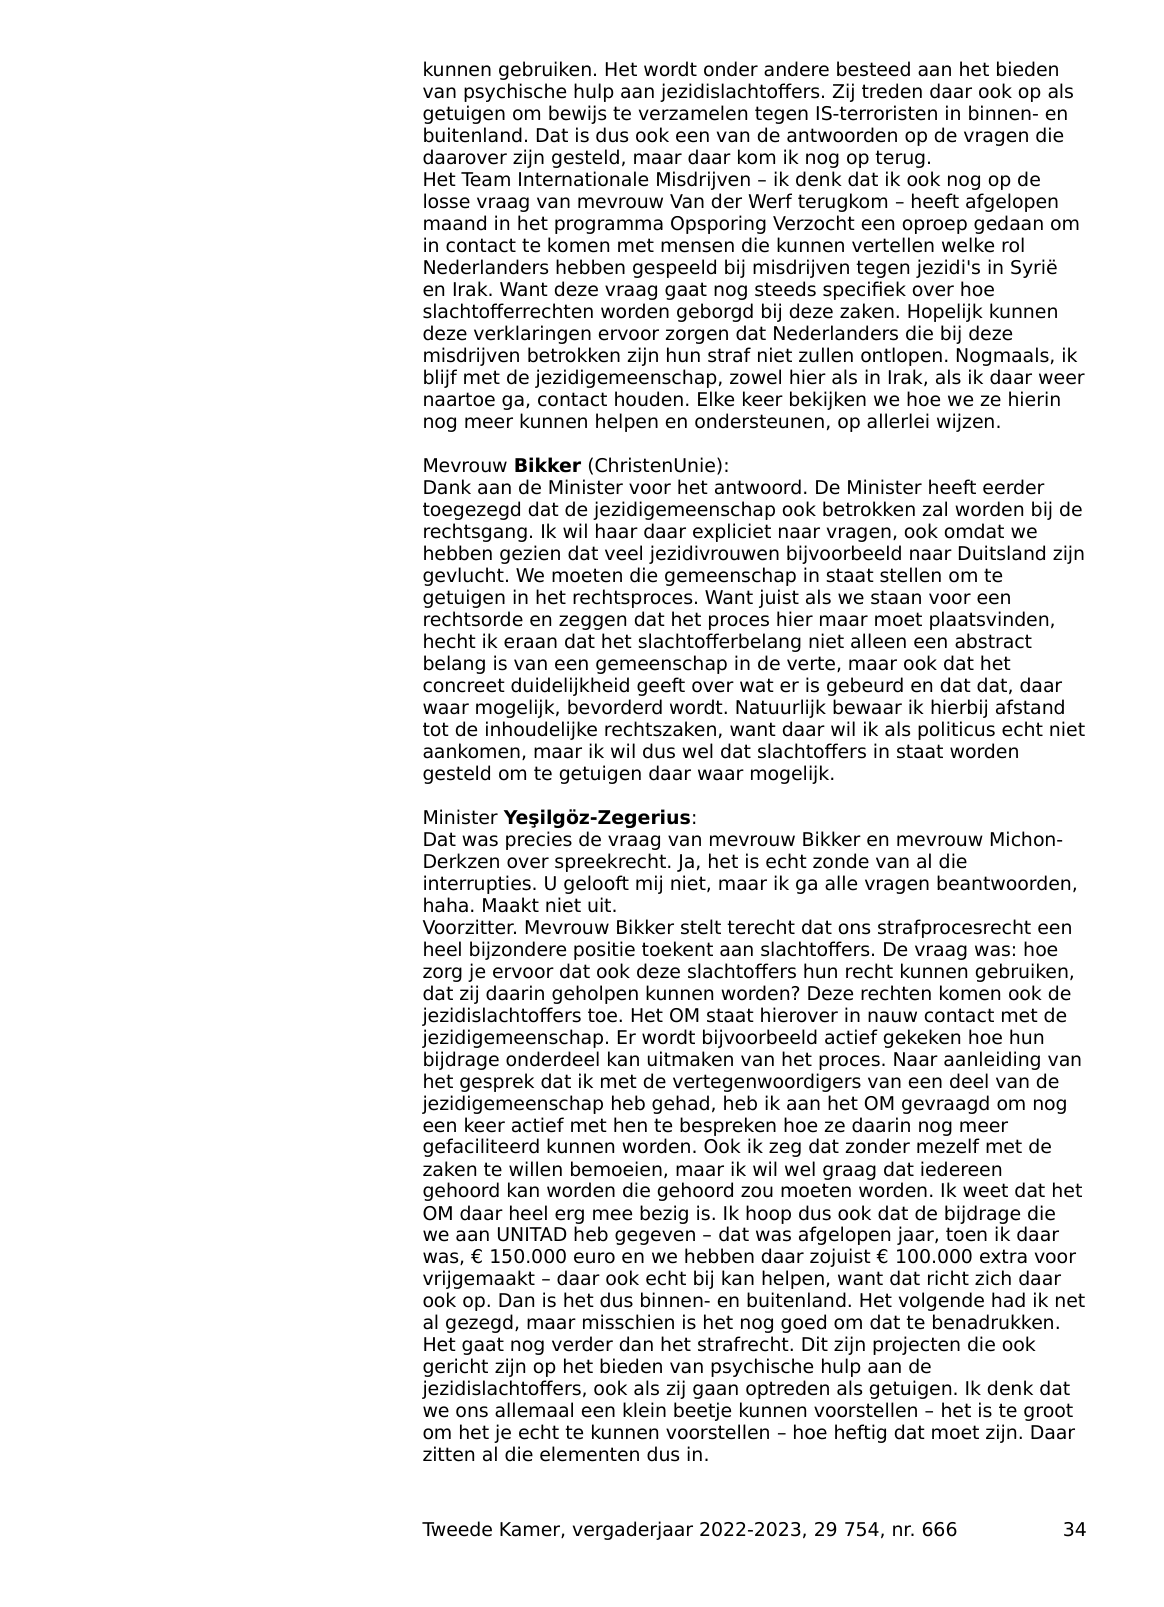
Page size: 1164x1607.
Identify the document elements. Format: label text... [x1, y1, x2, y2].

text Dat was precies de vraag van mevrouw Bikker en mevrouw Michon-Derkzen over spreekrecht. Ja, het is echt zonde van al die interrupties. U gelooft mij niet, maar ik ga alle vragen beantwoorden, haha. Maakt niet uit. [422, 829, 1087, 917]
text Mevrouw Bikker (ChristenUnie): [422, 455, 1087, 477]
text Voorzitter. Mevrouw Bikker stelt terecht dat ons strafprocesrecht een heel bijzondere positie toekent aan slachtoffers. De vraag was: hoe zorg je ervoor dat ook deze slachtoffers hun recht kunnen gebruiken, dat zij daarin geholpen kunnen worden? Deze rechten komen ook de jezidislachtoffers toe. Het OM staat hierover in nauw contact met de jezidigemeenschap. Er wordt bijvoorbeeld actief gekeken hoe hun bijdrage onderdeel kan uitmaken van het proces. Naar aanleiding van het gesprek dat ik met de vertegenwoordigers van een deel van de jezidigemeenschap heb gehad, heb ik aan het OM gevraagd om nog een keer actief met hen te bespreken hoe ze daarin nog meer gefaciliteerd kunnen worden. Ook ik zeg dat zonder mezelf met de zaken te willen bemoeien, maar ik wil wel graag dat iedereen gehoord kan worden die gehoord zou moeten worden. Ik weet dat het OM daar heel erg mee bezig is. Ik hoop dus ook dat de bijdrage die we aan UNITAD heb gegeven – dat was afgelopen jaar, toen ik daar was, € 150.000 euro en we hebben daar zojuist € 100.000 extra voor vrijgemaakt – daar ook echt bij kan helpen, want dat richt zich daar ook op. Dan is het dus binnen- en buitenland. Het volgende had ik net al gezegd, maar misschien is het nog goed om dat te benadrukken. Het gaat nog verder dan het strafrecht. Dit zijn projecten die ook gericht zijn op het bieden van psychische hulp aan de jezidislachtoffers, ook als zij gaan optreden als getuigen. Ik denk dat we ons allemaal een klein beetje kunnen voorstellen – het is te groot om het je echt te kunnen voorstellen – hoe heftig dat moet zijn. Daar zitten al die elementen dus in. [422, 917, 1087, 1466]
text Het Team Internationale Misdrijven – ik denk dat ik ook nog op de losse vraag van mevrouw Van der Werf terugkom – heeft afgelopen maand in het programma Opsporing Verzocht een oproep gedaan om in contact te komen met mensen die kunnen vertellen welke rol Nederlanders hebben gespeeld bij misdrijven tegen jezidi's in Syrië en Irak. Want deze vraag gaat nog steeds specifiek over hoe slachtofferrechten worden geborgd bij deze zaken. Hopelijk kunnen deze verklaringen ervoor zorgen dat Nederlanders die bij deze misdrijven betrokken zijn hun straf niet zullen ontlopen. Nogmaals, ik blijf met de jezidigemeenschap, zowel hier als in Irak, als ik daar weer naartoe ga, contact houden. Elke keer bekijken we hoe we ze hierin nog meer kunnen helpen en ondersteunen, op allerlei wijzen. [422, 169, 1087, 433]
text kunnen gebruiken. Het wordt onder andere besteed aan het bieden van psychische hulp aan jezidislachtoffers. Zij treden daar ook op als getuigen om bewijs te verzamelen tegen IS-terroristen in binnen- en buitenland. Dat is dus ook een van de antwoorden op de vragen die daarover zijn gesteld, maar daar kom ik nog op terug. [422, 59, 1087, 169]
text Minister Yeşilgöz-Zegerius: [422, 807, 1087, 829]
text Dank aan de Minister voor het antwoord. De Minister heeft eerder toegezegd dat de jezidigemeenschap ook betrokken zal worden bij de rechtsgang. Ik wil haar daar expliciet naar vragen, ook omdat we hebben gezien dat veel jezidivrouwen bijvoorbeeld naar Duitsland zijn gevlucht. We moeten die gemeenschap in staat stellen om te getuigen in het rechtsproces. Want juist als we staan voor een rechtsorde en zeggen dat het proces hier maar moet plaatsvinden, hecht ik eraan dat het slachtofferbelang niet alleen een abstract belang is van een gemeenschap in de verte, maar ook dat het concreet duidelijkheid geeft over wat er is gebeurd en dat dat, daar waar mogelijk, bevorderd wordt. Natuurlijk bewaar ik hierbij afstand tot de inhoudelijke rechtszaken, want daar wil ik als politicus echt niet aankomen, maar ik wil dus wel dat slachtoffers in staat worden gesteld om te getuigen daar waar mogelijk. [422, 477, 1087, 784]
